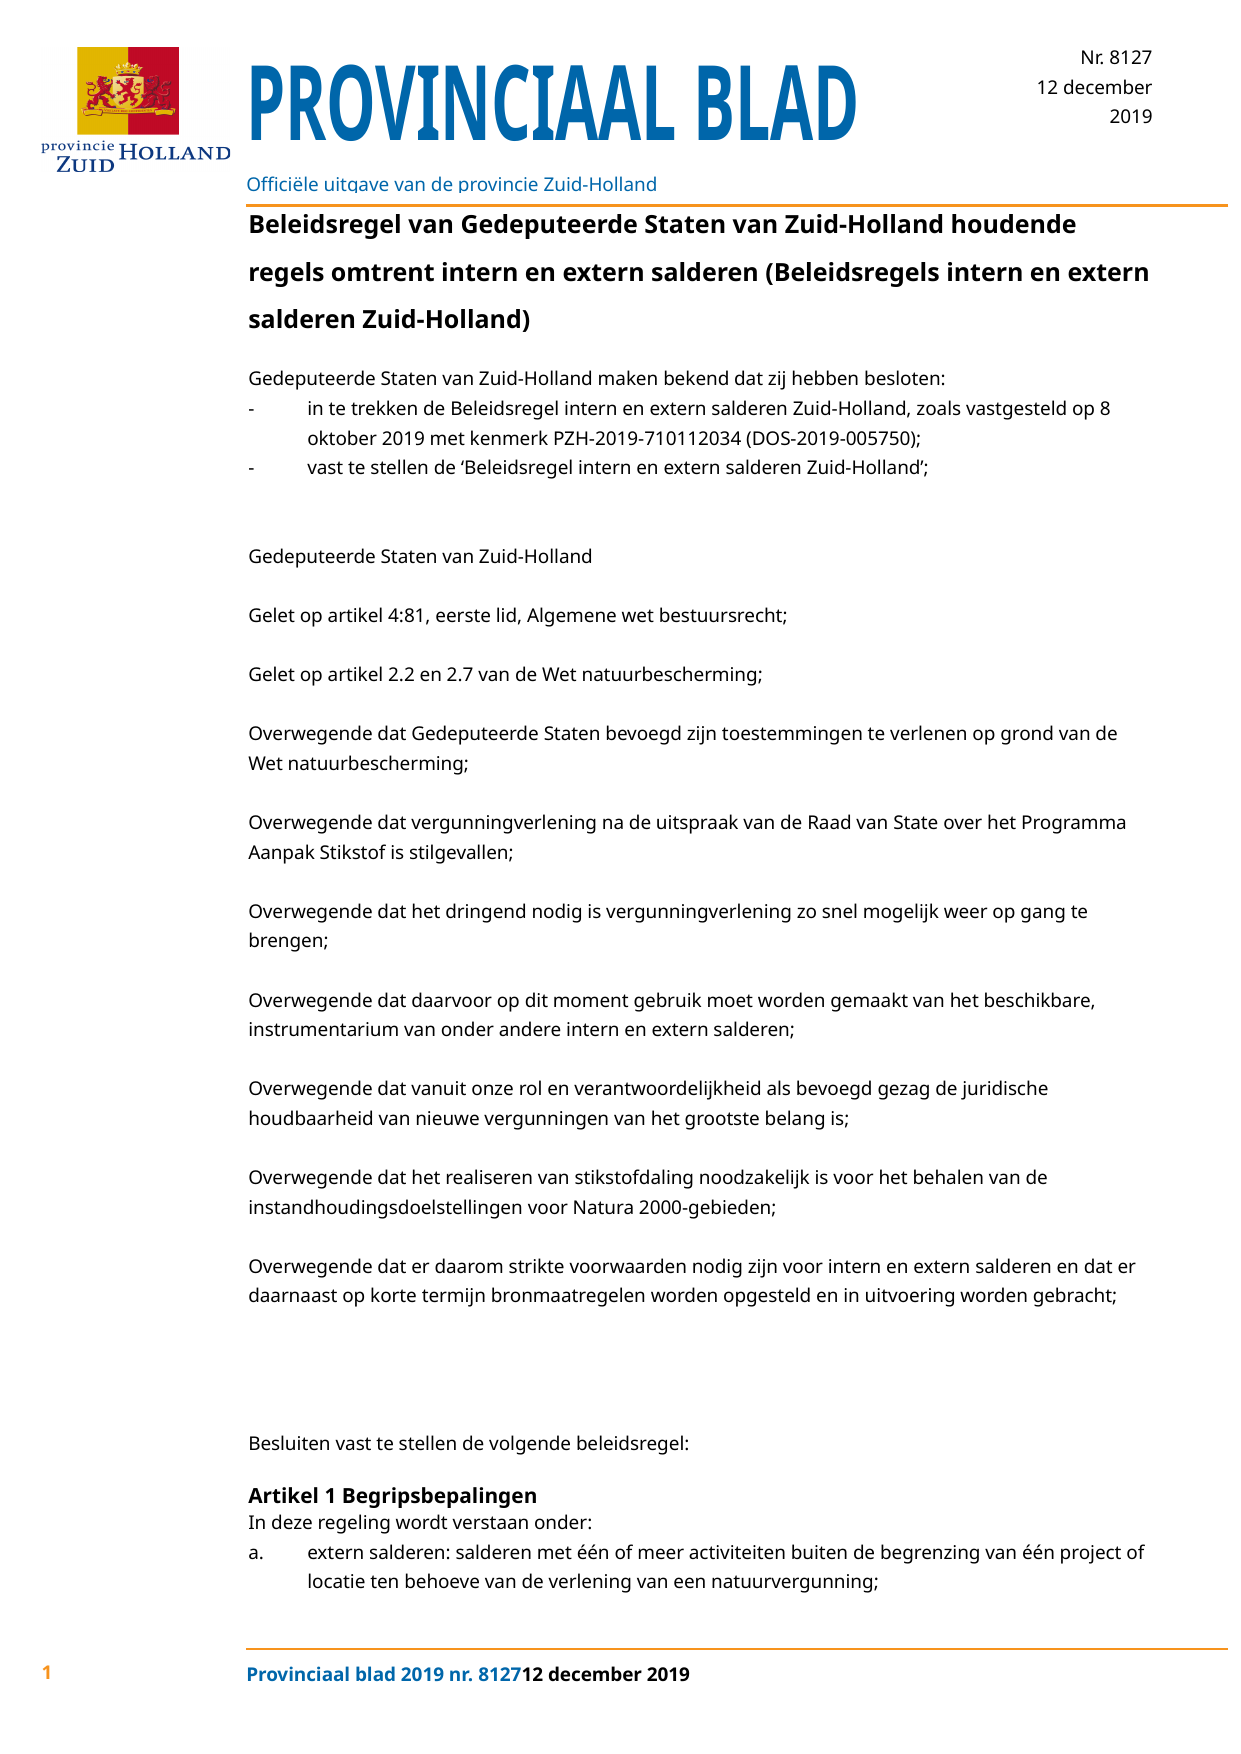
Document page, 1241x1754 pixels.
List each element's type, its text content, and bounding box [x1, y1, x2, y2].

picture [41, 47, 231, 172]
text Besluiten vast te stellen de volgende beleidsregel: [248, 1431, 1152, 1456]
list vast te stellen de ‘Beleidsregel intern en extern salderen Zuid-Holland’; [248, 454, 1152, 480]
text Artikel 1 Begripsbepalingen [248, 1481, 1152, 1509]
text Overwegende dat daarvoor op dit moment gebruik moet worden gemaakt van het beschikbare, instrumentarium van onder andere intern en extern salderen; [248, 987, 1152, 1042]
text Gelet op artikel 4:81, eerste lid, Algemene wet bestuursrecht; [248, 602, 1152, 628]
text Overwegende dat vanuit onze rol en verantwoordelijkheid als bevoegd gezag de juridische houdbaarheid van nieuwe vergunningen van het grootste belang is; [248, 1076, 1152, 1131]
text Overwegende dat er daarom strikte voorwaarden nodig zijn voor intern en extern salderen en dat er daarnaast op korte termijn bronmaatregelen worden opgesteld en in uitvoering worden gebracht; [248, 1253, 1152, 1308]
text Overwegende dat Gedeputeerde Staten bevoegd zijn toestemmingen te verlenen op grond van de Wet natuurbescherming; [248, 721, 1152, 776]
list extern salderen: salderen met één of meer activiteiten buiten de begrenzing van één project of locatie ten behoeve van de verlening van een natuurvergunning; [248, 1539, 1152, 1594]
text Overwegende dat het dringend nodig is vergunningverlening zo snel mogelijk weer op gang te brengen; [248, 898, 1152, 953]
text Beleidsregel van Gedeputeerde Staten van Zuid-Holland houdende regels omtrent intern en extern salderen (Beleidsregels intern en extern salderen Zuid-Holland) [248, 207, 1152, 336]
text Gelet op artikel 2.2 en 2.7 van de Wet natuurbescherming; [248, 661, 1152, 687]
text Gedeputeerde Staten van Zuid-Holland [248, 543, 1152, 569]
text Overwegende dat het realiseren van stikstofdaling noodzakelijk is voor het behalen van de instandhoudingsdoelstellingen voor Natura 2000-gebieden; [248, 1164, 1152, 1219]
list in te trekken de Beleidsregel intern en extern salderen Zuid-Holland, zoals vastgesteld op 8 oktober 2019 met kenmerk PZH-2019-710112034 (DOS-2019-005750); [248, 395, 1152, 450]
text Gedeputeerde Staten van Zuid-Holland maken bekend dat zij hebben besloten: [248, 366, 1152, 391]
text In deze regeling wordt verstaan onder: [248, 1509, 1152, 1535]
text Overwegende dat vergunningverlening na de uitspraak van de Raad van State over het Programma Aanpak Stikstof is stilgevallen; [248, 809, 1152, 864]
